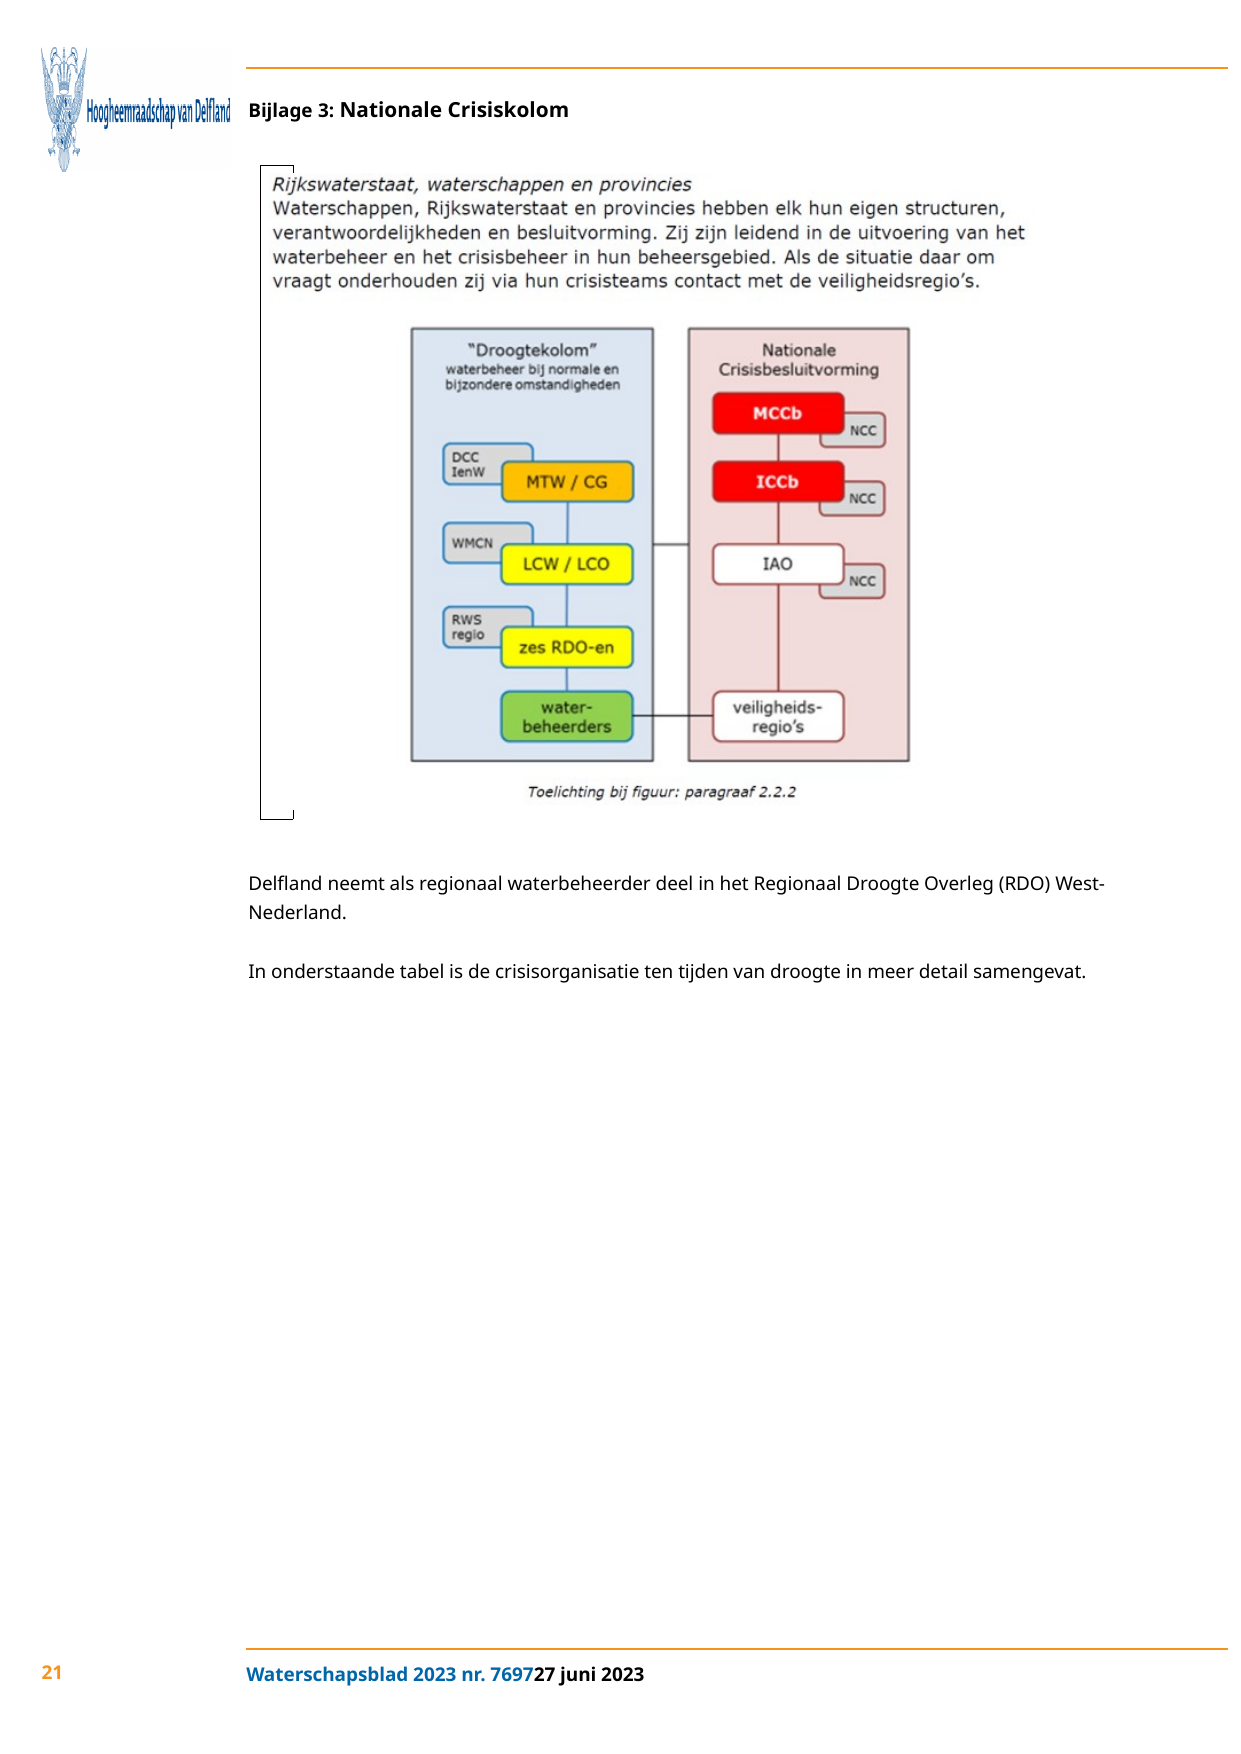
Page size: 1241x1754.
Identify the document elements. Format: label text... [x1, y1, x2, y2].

picture [268, 173, 1037, 810]
text Delfland neemt als regionaal waterbeheerder deel in het Regionaal Droogte Overleg (RDO) West-Nederland. [248, 870, 1152, 925]
text Bijlage 3: Nationale Crisiskolom [248, 95, 1152, 123]
picture [41, 47, 231, 172]
text In onderstaande tabel is de crisisorganisatie ten tijden van droogte in meer detail samengevat. [248, 958, 1152, 984]
